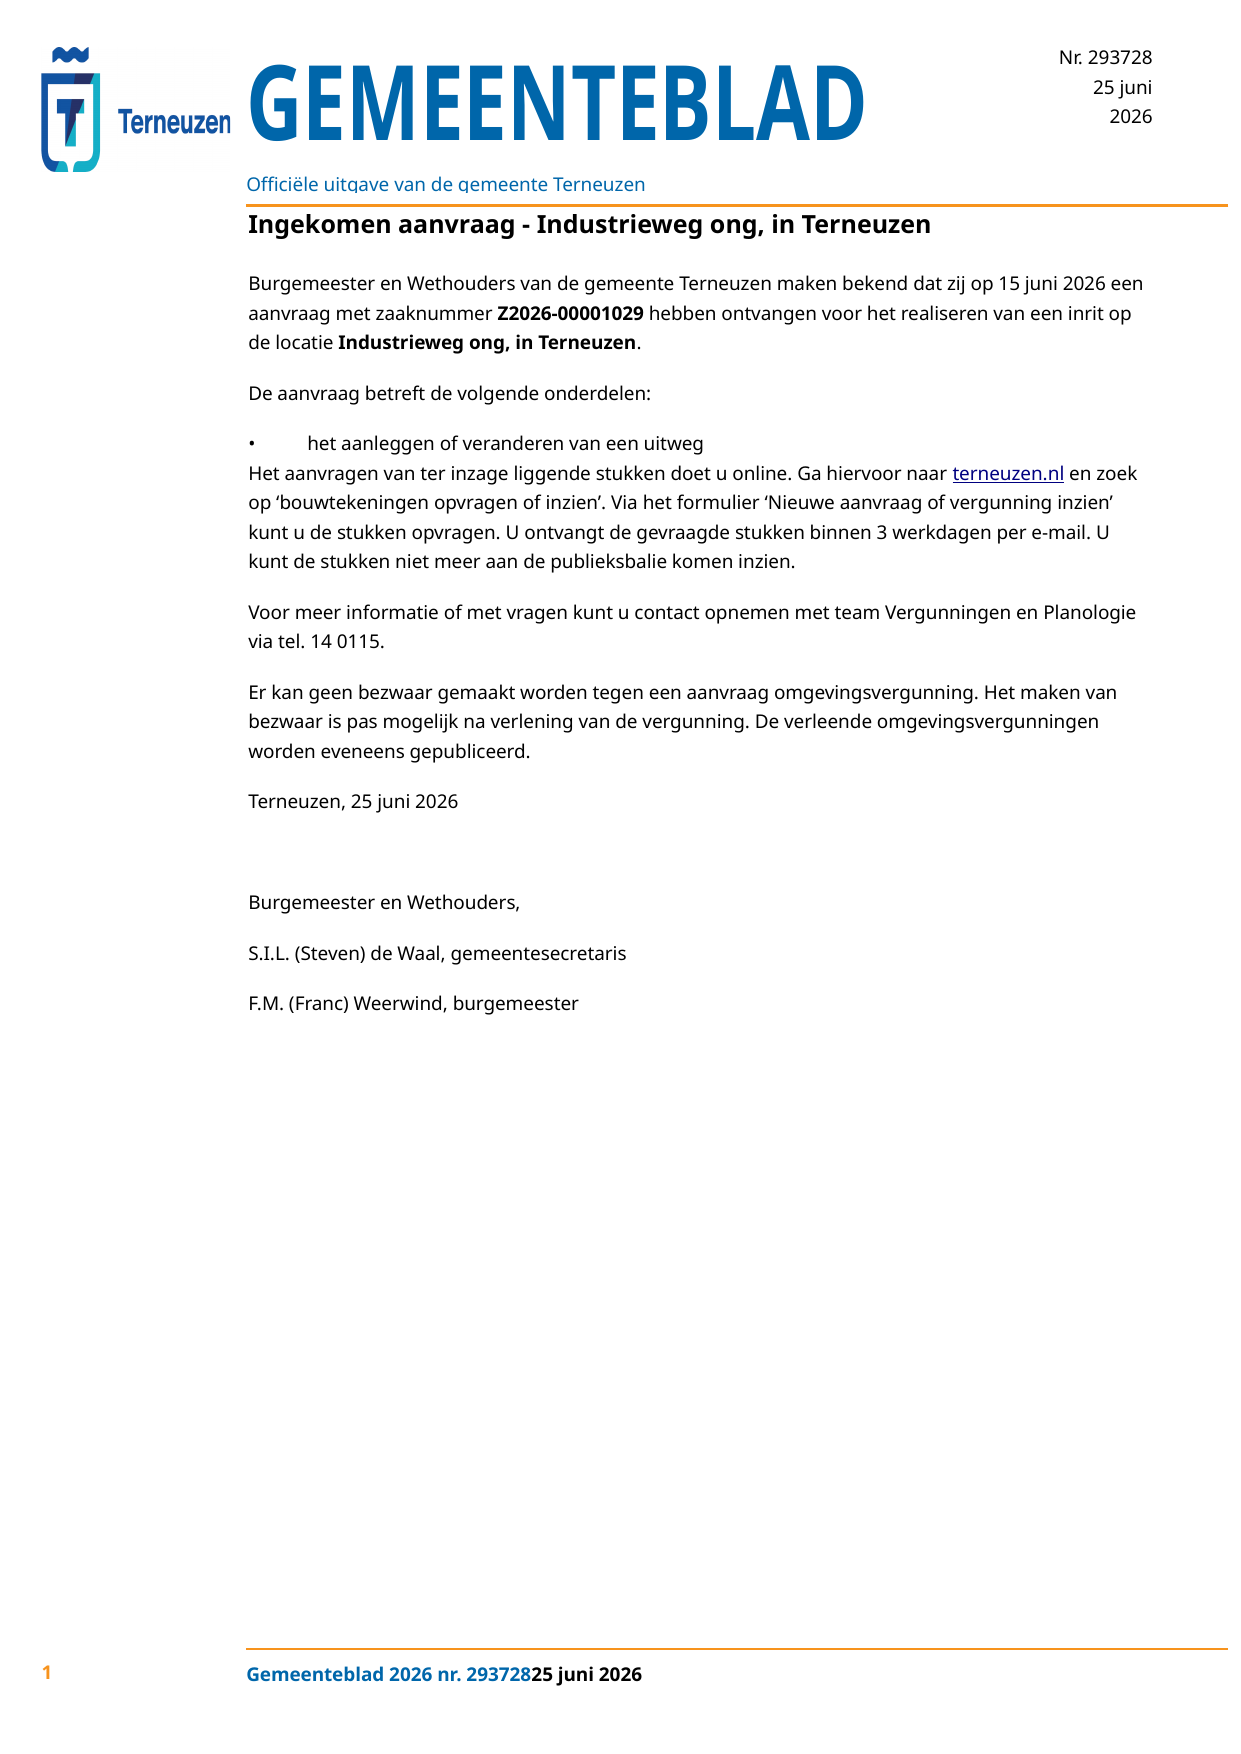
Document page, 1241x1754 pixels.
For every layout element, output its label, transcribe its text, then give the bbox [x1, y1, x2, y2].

text Er kan geen bezwaar gemaakt worden tegen een aanvraag omgevingsvergunning. Het maken van bezwaar is pas mogelijk na verlening van de vergunning. De verleende omgevingsvergunningen worden eveneens gepubliceerd. [248, 679, 1152, 764]
text Burgemeester en Wethouders, [248, 889, 1152, 915]
list het aanleggen of veranderen van een uitweg [248, 430, 1152, 456]
text Terneuzen, 25 juni 2026 [248, 789, 1152, 814]
text S.I.L. (Steven) de Waal, gemeentesecretaris [248, 940, 1152, 966]
text Het aanvragen van ter inzage liggende stukken doet u online. Ga hiervoor naar terneuzen.nl en zoek op ‘bouwtekeningen opvragen of inzien’. Via het formulier ‘Nieuwe aanvraag of vergunning inzien’ kunt u de stukken opvragen. U ontvangt de gevraagde stukken binnen 3 werkdagen per e-mail. U kunt de stukken niet meer aan de publieksbalie komen inzien. [248, 460, 1152, 574]
text F.M. (Franc) Weerwind, burgemeester [248, 990, 1152, 1016]
text Ingekomen aanvraag - Industrieweg ong, in Terneuzen [248, 207, 1152, 241]
picture [41, 47, 231, 172]
text Burgemeester en Wethouders van de gemeente Terneuzen maken bekend dat zij op 15 juni 2026 een aanvraag met zaaknummer Z2026-00001029 hebben ontvangen voor het realiseren van een inrit op de locatie Industrieweg ong, in Terneuzen. [248, 270, 1152, 355]
text Voor meer informatie of met vragen kunt u contact opnemen met team Vergunningen en Planologie via tel. 14 0115. [248, 599, 1152, 654]
text De aanvraag betreft de volgende onderdelen: [248, 380, 1152, 406]
